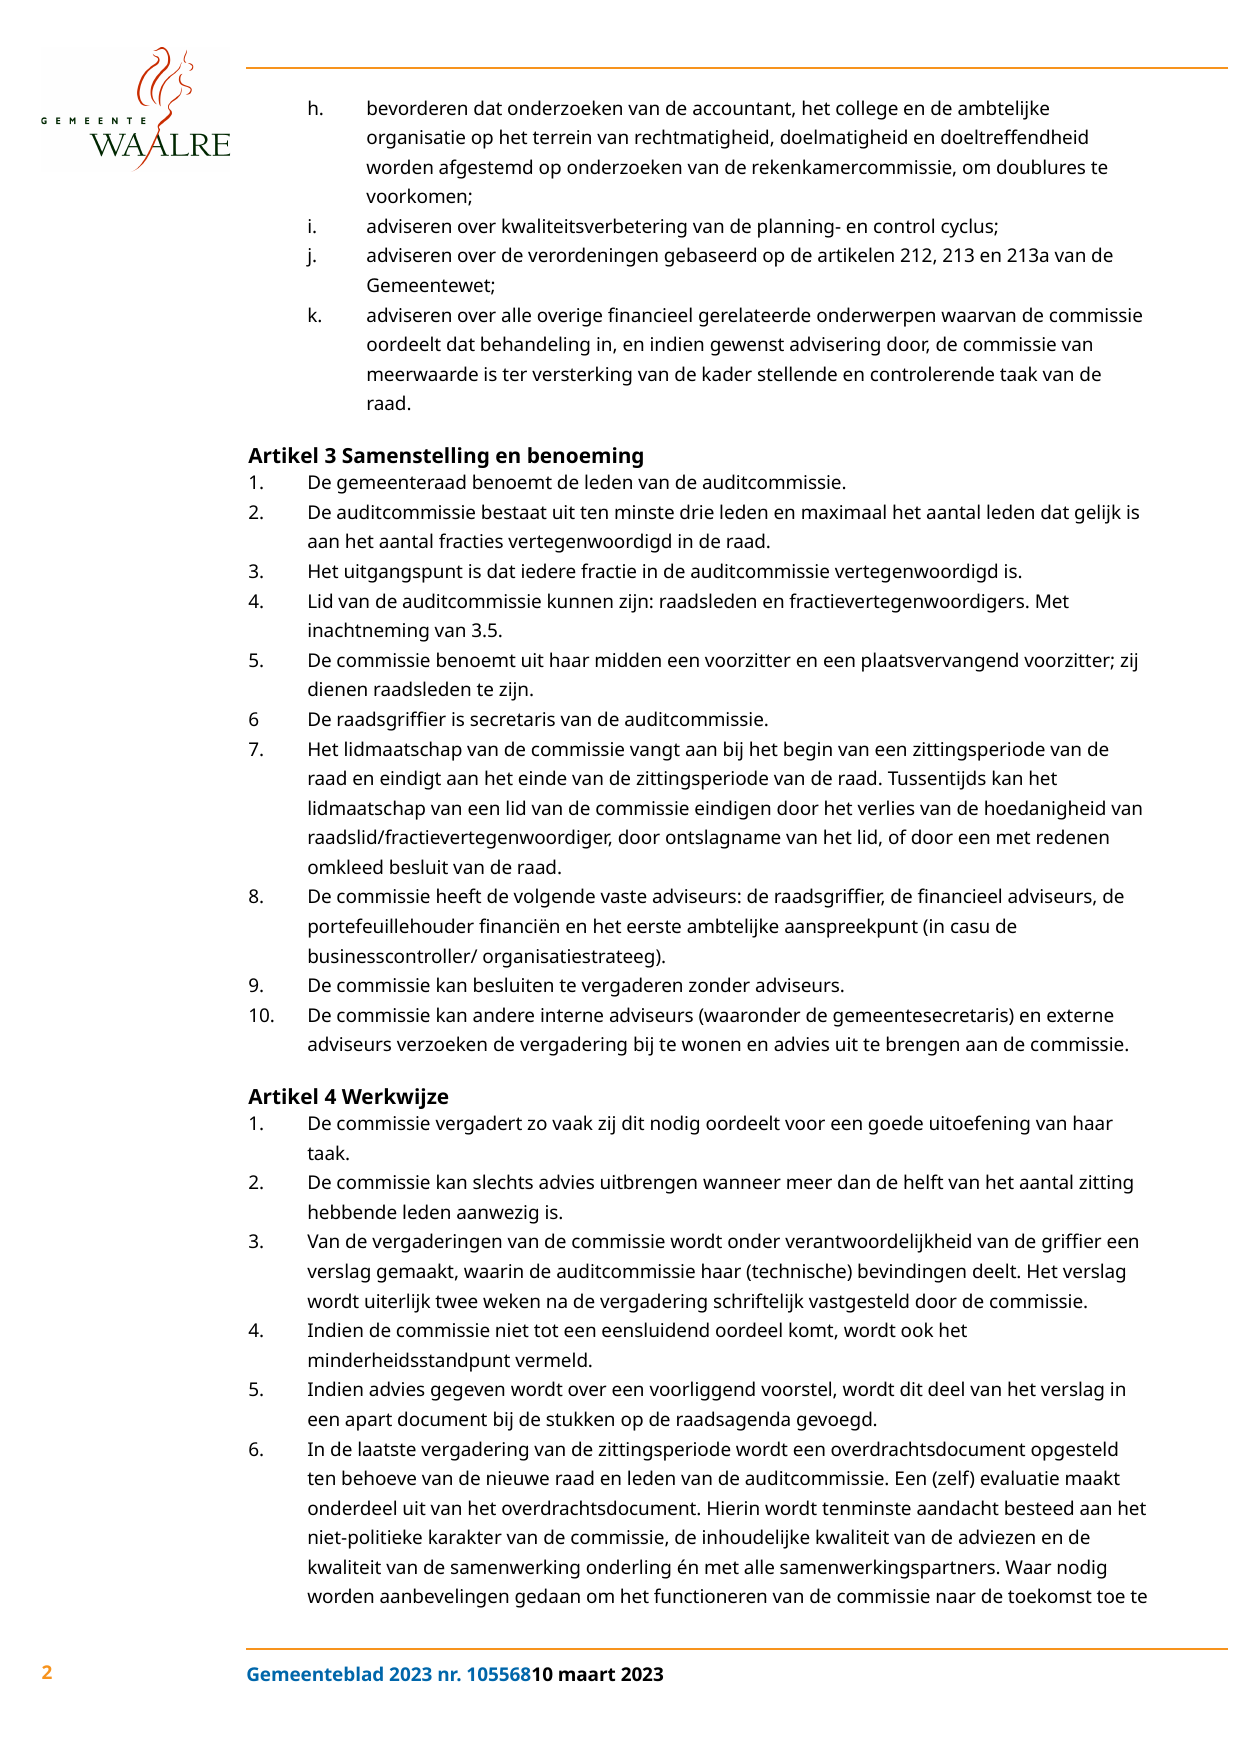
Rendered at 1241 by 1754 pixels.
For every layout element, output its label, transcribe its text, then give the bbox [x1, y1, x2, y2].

list De commissie kan slechts advies uitbrengen wanneer meer dan de helft van het aantal zitting hebbende leden aanwezig is. [248, 1169, 1152, 1225]
text Artikel 4 Werkwijze [248, 1082, 1152, 1110]
list adviseren over alle overige financieel gerelateerde onderwerpen waarvan de commissie oordeelt dat behandeling in, en indien gewenst advisering door, de commissie van meerwaarde is ter versterking van de kader stellende en controlerende taak van de raad. [307, 302, 1152, 416]
list In de laatste vergadering van de zittingsperiode wordt een overdrachtsdocument opgesteld ten behoeve van de nieuwe raad en leden van de auditcommissie. Een (zelf) evaluatie maakt onderdeel uit van het overdrachtsdocument. Hierin wordt tenminste aandacht besteed aan het niet-politieke karakter van de commissie, de inhoudelijke kwaliteit van de adviezen en de kwaliteit van de samenwerking onderling én met alle samenwerkingspartners. Waar nodig worden aanbevelingen gedaan om het functioneren van de commissie naar de toekomst toe te [248, 1436, 1152, 1609]
list bevorderen dat onderzoeken van de accountant, het college en de ambtelijke organisatie op het terrein van rechtmatigheid, doelmatigheid en doeltreffendheid worden afgestemd op onderzoeken van de rekenkamercommissie, om doublures te voorkomen; [307, 95, 1152, 209]
picture [41, 47, 231, 172]
list adviseren over kwaliteitsverbetering van de planning- en control cyclus; [307, 213, 1152, 239]
list Het lidmaatschap van de commissie vangt aan bij het begin van een zittingsperiode van de raad en eindigt aan het einde van de zittingsperiode van de raad. Tussentijds kan het lidmaatschap van een lid van de commissie eindigen door het verlies van de hoedanigheid van raadslid/fractievertegenwoordiger, door ontslagname van het lid, of door een met redenen omkleed besluit van de raad. [248, 736, 1152, 880]
list Indien de commissie niet tot een eensluidend oordeel komt, wordt ook het minderheidsstandpunt vermeld. [248, 1317, 1152, 1373]
list adviseren over de verordeningen gebaseerd op de artikelen 212, 213 en 213a van de Gemeentewet; [307, 243, 1152, 298]
list De auditcommissie bestaat uit ten minste drie leden en maximaal het aantal leden dat gelijk is aan het aantal fracties vertegenwoordigd in de raad. [248, 499, 1152, 554]
list Indien advies gegeven wordt over een voorliggend voorstel, wordt dit deel van het verslag in een apart document bij de stukken op de raadsagenda gevoegd. [248, 1377, 1152, 1432]
list Van de vergaderingen van de commissie wordt onder verantwoordelijkheid van de griffier een verslag gemaakt, waarin de auditcommissie haar (technische) bevindingen deelt. Het verslag wordt uiterlijk twee weken na de vergadering schriftelijk vastgesteld door de commissie. [248, 1229, 1152, 1314]
list De gemeenteraad benoemt de leden van de auditcommissie. [248, 469, 1152, 495]
list Het uitgangspunt is dat iedere fractie in de auditcommissie vertegenwoordigd is. [248, 558, 1152, 584]
list De commissie heeft de volgende vaste adviseurs: de raadsgriffier, de financieel adviseurs, de portefeuillehouder financiën en het eerste ambtelijke aanspreekpunt (in casu de businesscontroller/ organisatiestrateeg). [248, 884, 1152, 968]
list Lid van de auditcommissie kunnen zijn: raadsleden en fractievertegenwoordigers. Met inachtneming van 3.5. [248, 588, 1152, 643]
list De commissie kan andere interne adviseurs (waaronder de gemeentesecretaris) en externe adviseurs verzoeken de vergadering bij te wonen en advies uit te brengen aan de commissie. [248, 1002, 1152, 1057]
list De commissie kan besluiten te vergaderen zonder adviseurs. [248, 972, 1152, 998]
list De commissie vergadert zo vaak zij dit nodig oordeelt voor een goede uitoefening van haar taak. [248, 1110, 1152, 1166]
list De commissie benoemt uit haar midden een voorzitter en een plaatsvervangend voorzitter; zij dienen raadsleden te zijn. [248, 647, 1152, 702]
text Artikel 3 Samenstelling en benoeming [248, 441, 1152, 469]
list De raadsgriffier is secretaris van de auditcommissie. [248, 706, 1152, 732]
